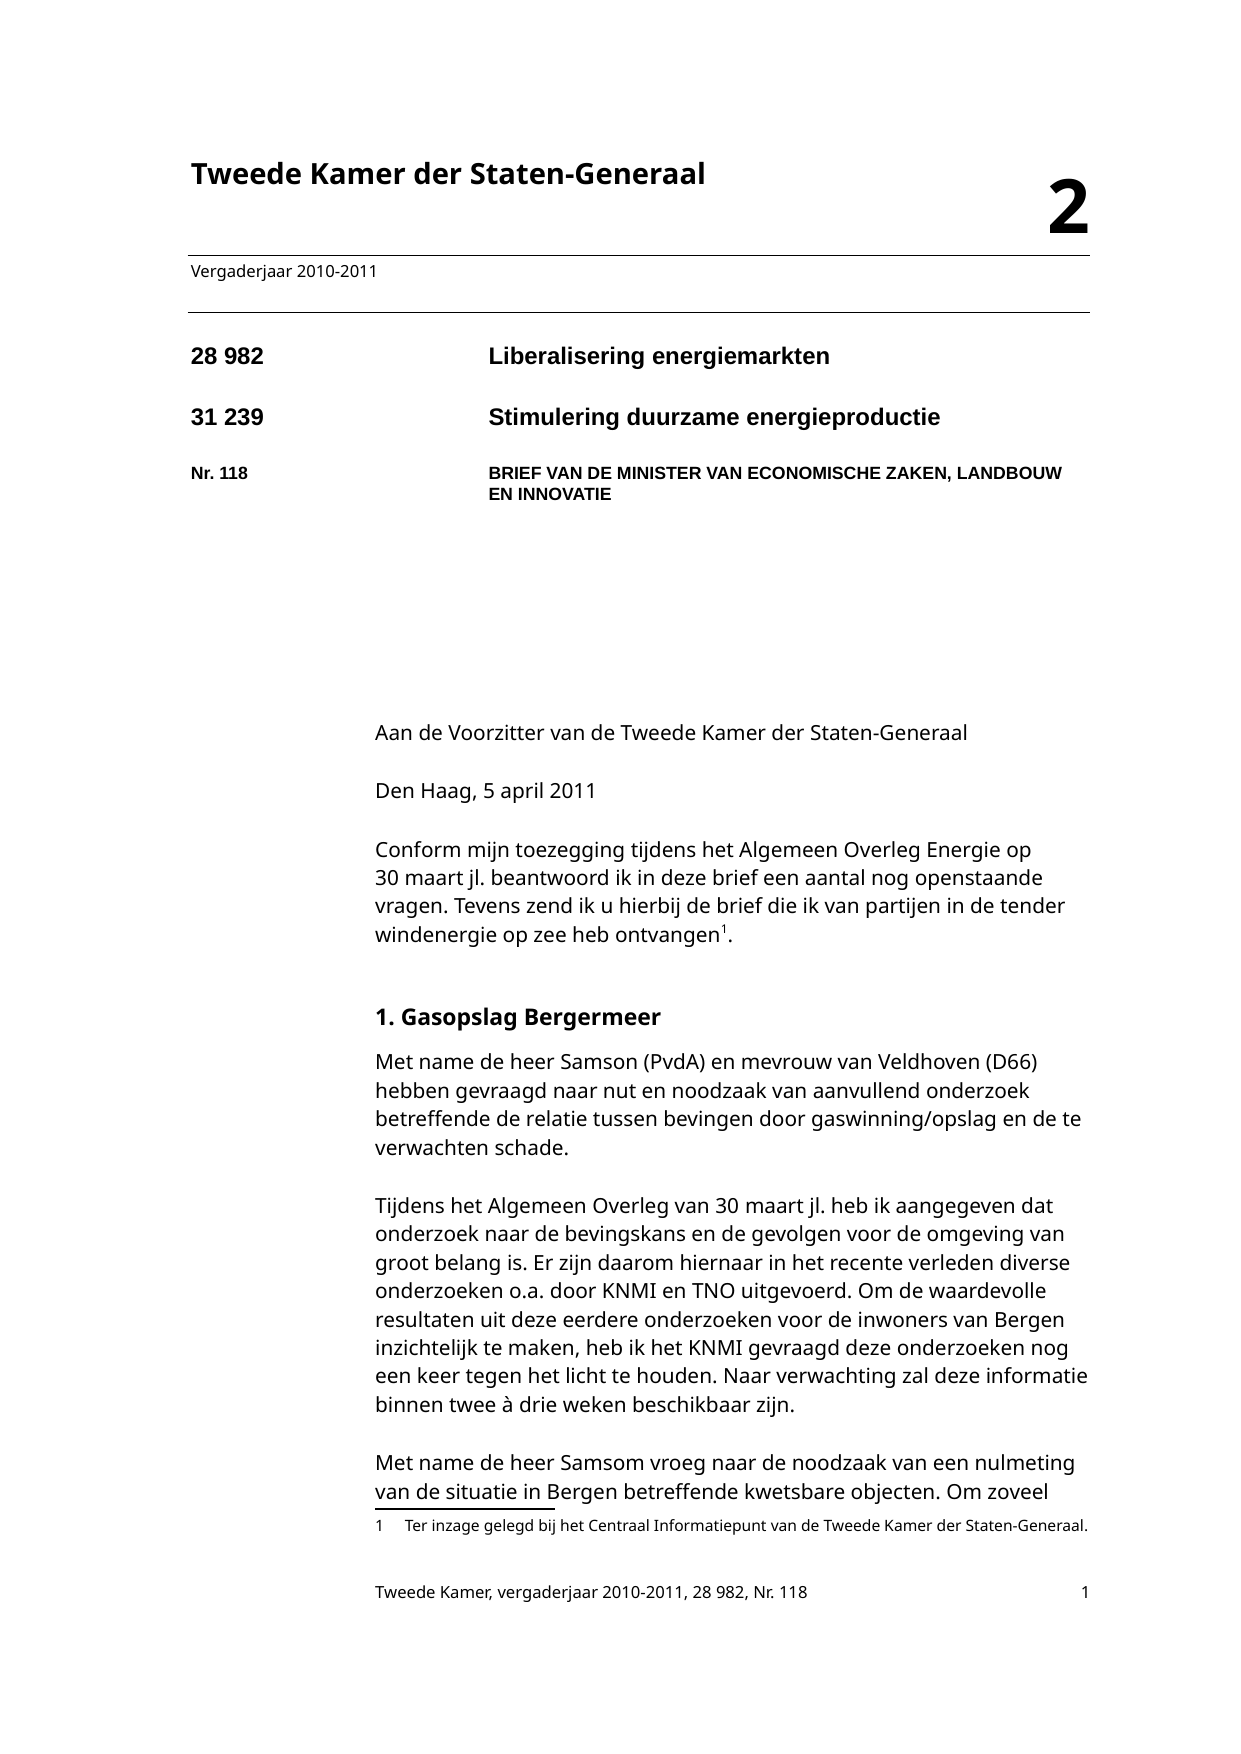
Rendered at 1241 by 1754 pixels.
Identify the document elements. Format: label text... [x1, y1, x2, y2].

table_header 2 [910, 150, 1090, 255]
table_cell [485, 313, 1090, 339]
text Aan de Voorzitter van de Tweede Kamer der Staten-Generaal [375, 718, 1090, 746]
table_header Tweede Kamer der Staten-Generaal [188, 150, 909, 255]
text Met name de heer Samson (PvdA) en mevrouw van Veldhoven (D66) hebben gevraagd naar nut en noodzaak van aanvullend onderzoek betreffende de relatie tussen bevingen door gaswinning/opslag en de te verwachten schade. [375, 1047, 1090, 1161]
table_cell [485, 256, 1090, 312]
subtitle 1. Gasopslag Bergermeer [375, 1001, 1090, 1032]
table_cell Vergaderjaar 2010-2011 [188, 256, 485, 312]
text Den Haag, 5 april 2011 [375, 776, 1090, 805]
table_cell Stimulering duurzame energieproductie [485, 399, 1090, 460]
table_cell 28 982 [188, 339, 485, 399]
table_cell BRIEF VAN DE MINISTER VAN ECONOMISCHE ZAKEN, LANDBOUW EN INNOVATIE [485, 460, 1090, 599]
table_cell [188, 313, 485, 339]
table_cell Nr. 118 [188, 460, 485, 599]
text Ter inzage gelegd bij het Centraal Informatiepunt van de Tweede Kamer der Staten-Generaal. [375, 1479, 1090, 1536]
text Tijdens het Algemeen Overleg van 30 maart jl. heb ik aangegeven dat onderzoek naar de bevingskans en de gevolgen voor de omgeving van groot belang is. Er zijn daarom hiernaar in het recente verleden diverse onderzoeken o.a. door KNMI en TNO uitgevoerd. Om de waardevolle resultaten uit deze eerdere onderzoeken voor de inwoners van Bergen inzichtelijk te maken, heb ik het KNMI gevraagd deze onderzoeken nog een keer tegen het licht te houden. Naar verwachting zal deze informatie binnen twee à drie weken beschikbaar zijn. [375, 1191, 1090, 1418]
table_cell 31 239 [188, 399, 485, 460]
text Conform mijn toezegging tijdens het Algemeen Overleg Energie op 30 maart jl. beantwoord ik in deze brief een aantal nog openstaande vragen. Tevens zend ik u hierbij de brief die ik van partijen in de tender windenergie op zee heb ontvangen. [375, 835, 1090, 948]
table_cell Liberalisering energiemarkten [485, 339, 1090, 399]
